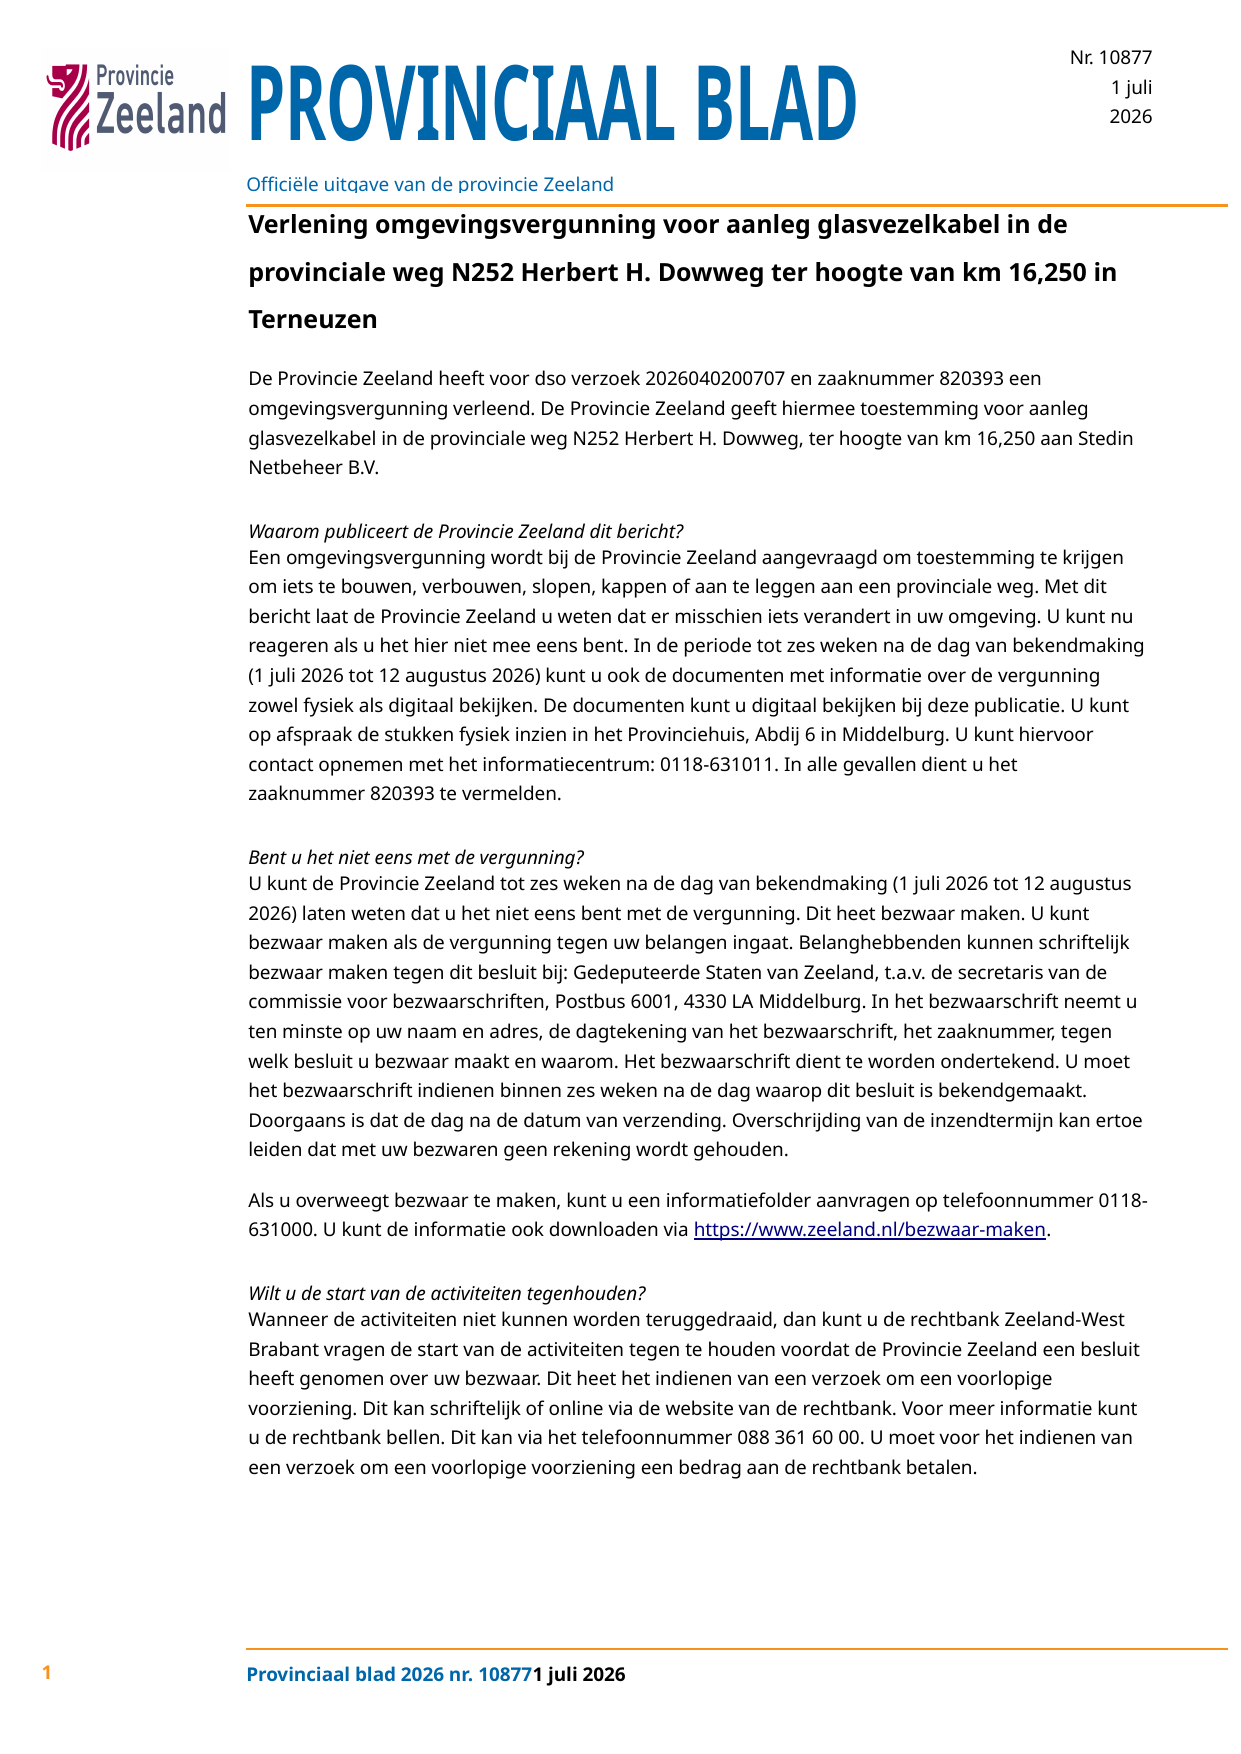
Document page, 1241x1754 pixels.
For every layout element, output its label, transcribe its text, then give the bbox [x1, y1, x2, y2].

text Wanneer de activiteiten niet kunnen worden teruggedraaid, dan kunt u de rechtbank Zeeland-West Brabant vragen de start van de activiteiten tegen te houden voordat de Provincie Zeeland een besluit heeft genomen over uw bezwaar. Dit heet het indienen van een verzoek om een voorlopige voorziening. Dit kan schriftelijk of online via de website van de rechtbank. Voor meer informatie kunt u de rechtbank bellen. Dit kan via het telefoonnummer 088 361 60 00. U moet voor het indienen van een verzoek om een voorlopige voorziening een bedrag aan de rechtbank betalen. [248, 1306, 1152, 1480]
text U kunt de Provincie Zeeland tot zes weken na de dag van bekendmaking (1 juli 2026 tot 12 augustus 2026) laten weten dat u het niet eens bent met de vergunning. Dit heet bezwaar maken. U kunt bezwaar maken als de vergunning tegen uw belangen ingaat. Belanghebbenden kunnen schriftelijk bezwaar maken tegen dit besluit bij: Gedeputeerde Staten van Zeeland, t.a.v. de secretaris van de commissie voor bezwaarschriften, Postbus 6001, 4330 LA Middelburg. In het bezwaarschrift neemt u ten minste op uw naam en adres, de dagtekening van het bezwaarschrift, het zaaknummer, tegen welk besluit u bezwaar maakt en waarom. Het bezwaarschrift dient te worden ondertekend. U moet het bezwaarschrift indienen binnen zes weken na de dag waarop dit besluit is bekendgemaakt. Doorgaans is dat de dag na de datum van verzending. Overschrijding van de inzendtermijn kan ertoe leiden dat met uw bezwaren geen rekening wordt gehouden. [248, 870, 1152, 1162]
text Bent u het niet eens met de vergunning? [248, 844, 1152, 870]
picture [41, 47, 231, 172]
text De Provincie Zeeland heeft voor dso verzoek 2026040200707 en zaaknummer 820393 een omgevingsvergunning verleend. De Provincie Zeeland geeft hiermee toestemming voor aanleg glasvezelkabel in de provinciale weg N252 Herbert H. Dowweg, ter hoogte van km 16,250 aan Stedin Netbeheer B.V. [248, 366, 1152, 480]
text Verlening omgevingsvergunning voor aanleg glasvezelkabel in de provinciale weg N252 Herbert H. Dowweg ter hoogte van km 16,250 in Terneuzen [248, 207, 1152, 336]
text Wilt u de start van de activiteiten tegenhouden? [248, 1281, 1152, 1306]
text Als u overweegt bezwaar te maken, kunt u een informatiefolder aanvragen op telefoonnummer 0118-631000. U kunt de informatie ook downloaden via https://www.zeeland.nl/bezwaar-maken. [248, 1187, 1152, 1242]
text Waarom publiceert de Provincie Zeeland dit bericht? [248, 518, 1152, 544]
text Een omgevingsvergunning wordt bij de Provincie Zeeland aangevraagd om toestemming te krijgen om iets te bouwen, verbouwen, slopen, kappen of aan te leggen aan een provinciale weg. Met dit bericht laat de Provincie Zeeland u weten dat er misschien iets verandert in uw omgeving. U kunt nu reageren als u het hier niet mee eens bent. In de periode tot zes weken na de dag van bekendmaking (1 juli 2026 tot 12 augustus 2026) kunt u ook de documenten met informatie over de vergunning zowel fysiek als digitaal bekijken. De documenten kunt u digitaal bekijken bij deze publicatie. U kunt op afspraak de stukken fysiek inzien in het Provinciehuis, Abdij 6 in Middelburg. U kunt hiervoor contact opnemen met het informatiecentrum: 0118-631011. In alle gevallen dient u het zaaknummer 820393 te vermelden. [248, 544, 1152, 806]
